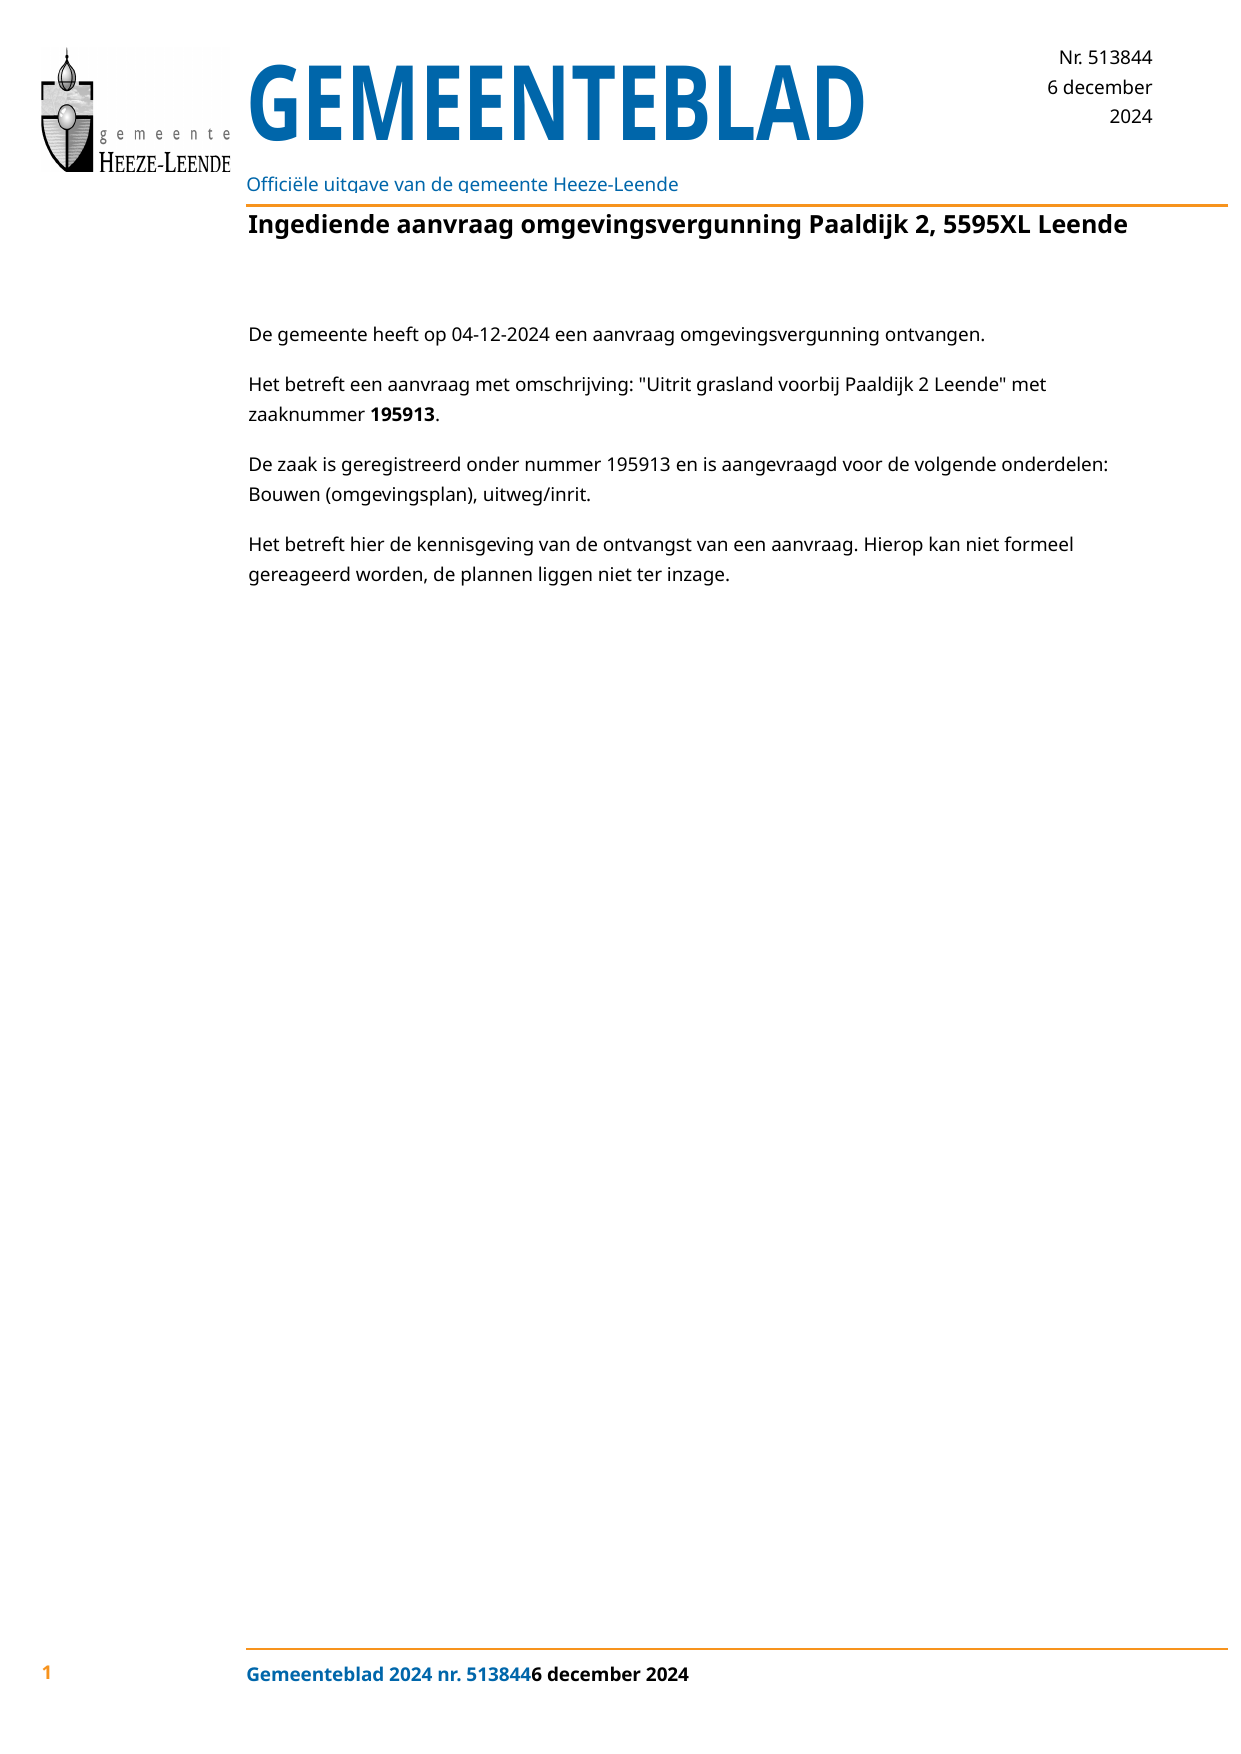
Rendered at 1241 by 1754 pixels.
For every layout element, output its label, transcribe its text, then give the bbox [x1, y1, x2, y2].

text Het betreft hier de kennisgeving van de ontvangst van een aanvraag. Hierop kan niet formeel gereageerd worden, de plannen liggen niet ter inzage. [248, 531, 1152, 586]
text De gemeente heeft op 04-12-2024 een aanvraag omgevingsvergunning ontvangen. [248, 321, 1152, 346]
text Het betreft een aanvraag met omschrijving: "Uitrit grasland voorbij Paaldijk 2 Leende" met zaaknummer 195913. [248, 371, 1152, 426]
text Ingediende aanvraag omgevingsvergunning Paaldijk 2, 5595XL Leende [248, 207, 1152, 241]
text De zaak is geregistreerd onder nummer 195913 en is aangevraagd voor de volgende onderdelen: Bouwen (omgevingsplan), uitweg/inrit. [248, 451, 1152, 506]
picture [41, 47, 231, 172]
